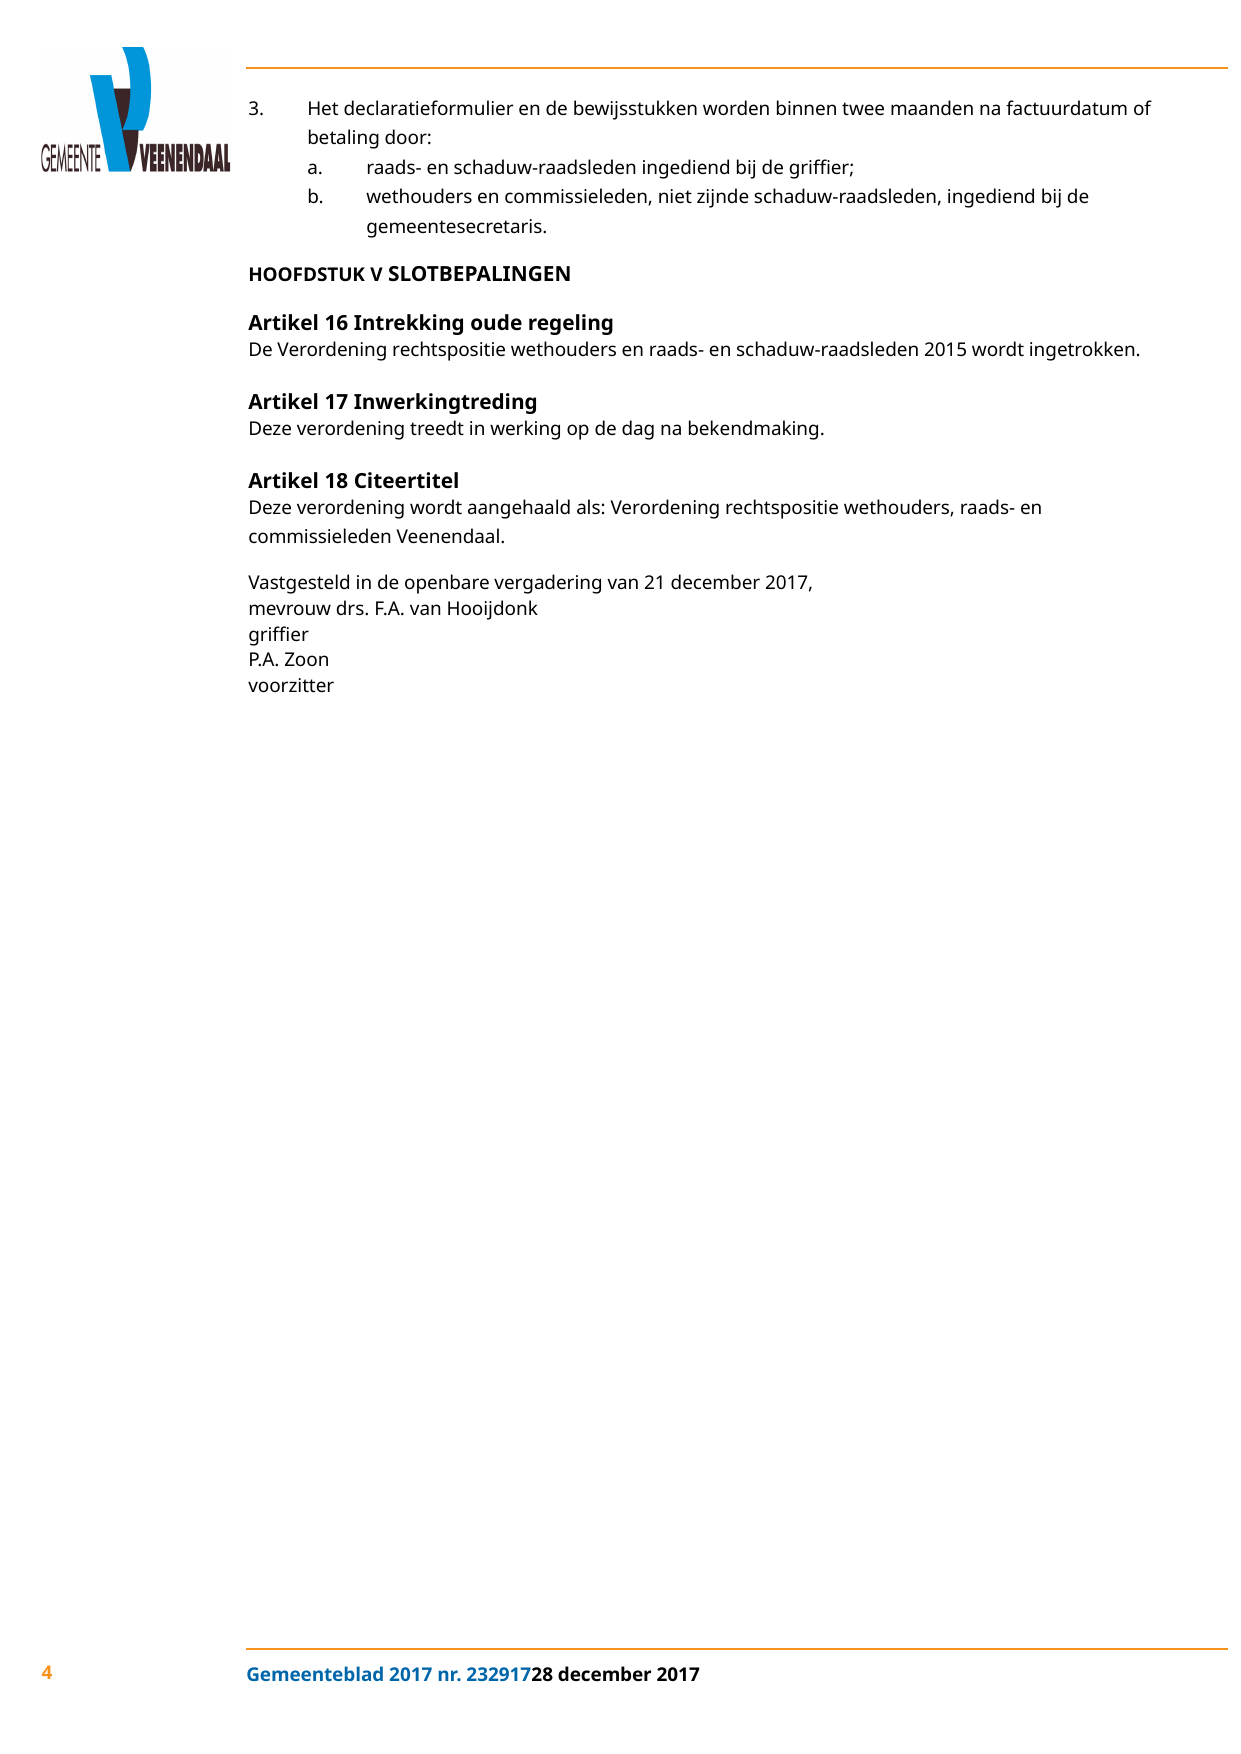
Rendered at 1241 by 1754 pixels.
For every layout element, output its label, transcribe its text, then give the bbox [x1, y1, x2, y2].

text De Verordening rechtspositie wethouders en raads- en schaduw-raadsleden 2015 wordt ingetrokken. [248, 336, 1152, 362]
text Artikel 17 Inwerkingtreding [248, 387, 1152, 415]
picture [41, 47, 130, 172]
text Artikel 16 Intrekking oude regeling [248, 308, 1152, 336]
list wethouders en commissieleden, niet zijnde schaduw-raadsleden, ingediend bij de gemeentesecretaris. [307, 183, 1152, 239]
text griffier [248, 621, 1152, 647]
text Vastgesteld in de openbare vergadering van 21 december 2017, [248, 569, 1152, 595]
list Het declaratieformulier en de bewijsstukken worden binnen twee maanden na factuurdatum of betaling door: [248, 95, 1152, 150]
picture [123, 47, 231, 172]
text mevrouw drs. F.A. van Hooijdonk [248, 595, 1152, 621]
list raads- en schaduw-raadsleden ingediend bij de griffier; [307, 154, 1152, 180]
text Artikel 18 Citeertitel [248, 466, 1152, 494]
text P.A. Zoon [248, 647, 1152, 672]
text Deze verordening treedt in werking op de dag na bekendmaking. [248, 415, 1152, 441]
text HOOFDSTUK V SLOTBEPALINGEN [248, 259, 1152, 287]
text Deze verordening wordt aangehaald als: Verordening rechtspositie wethouders, raads- en commissieleden Veenendaal. [248, 494, 1152, 549]
text voorzitter [248, 672, 1152, 698]
